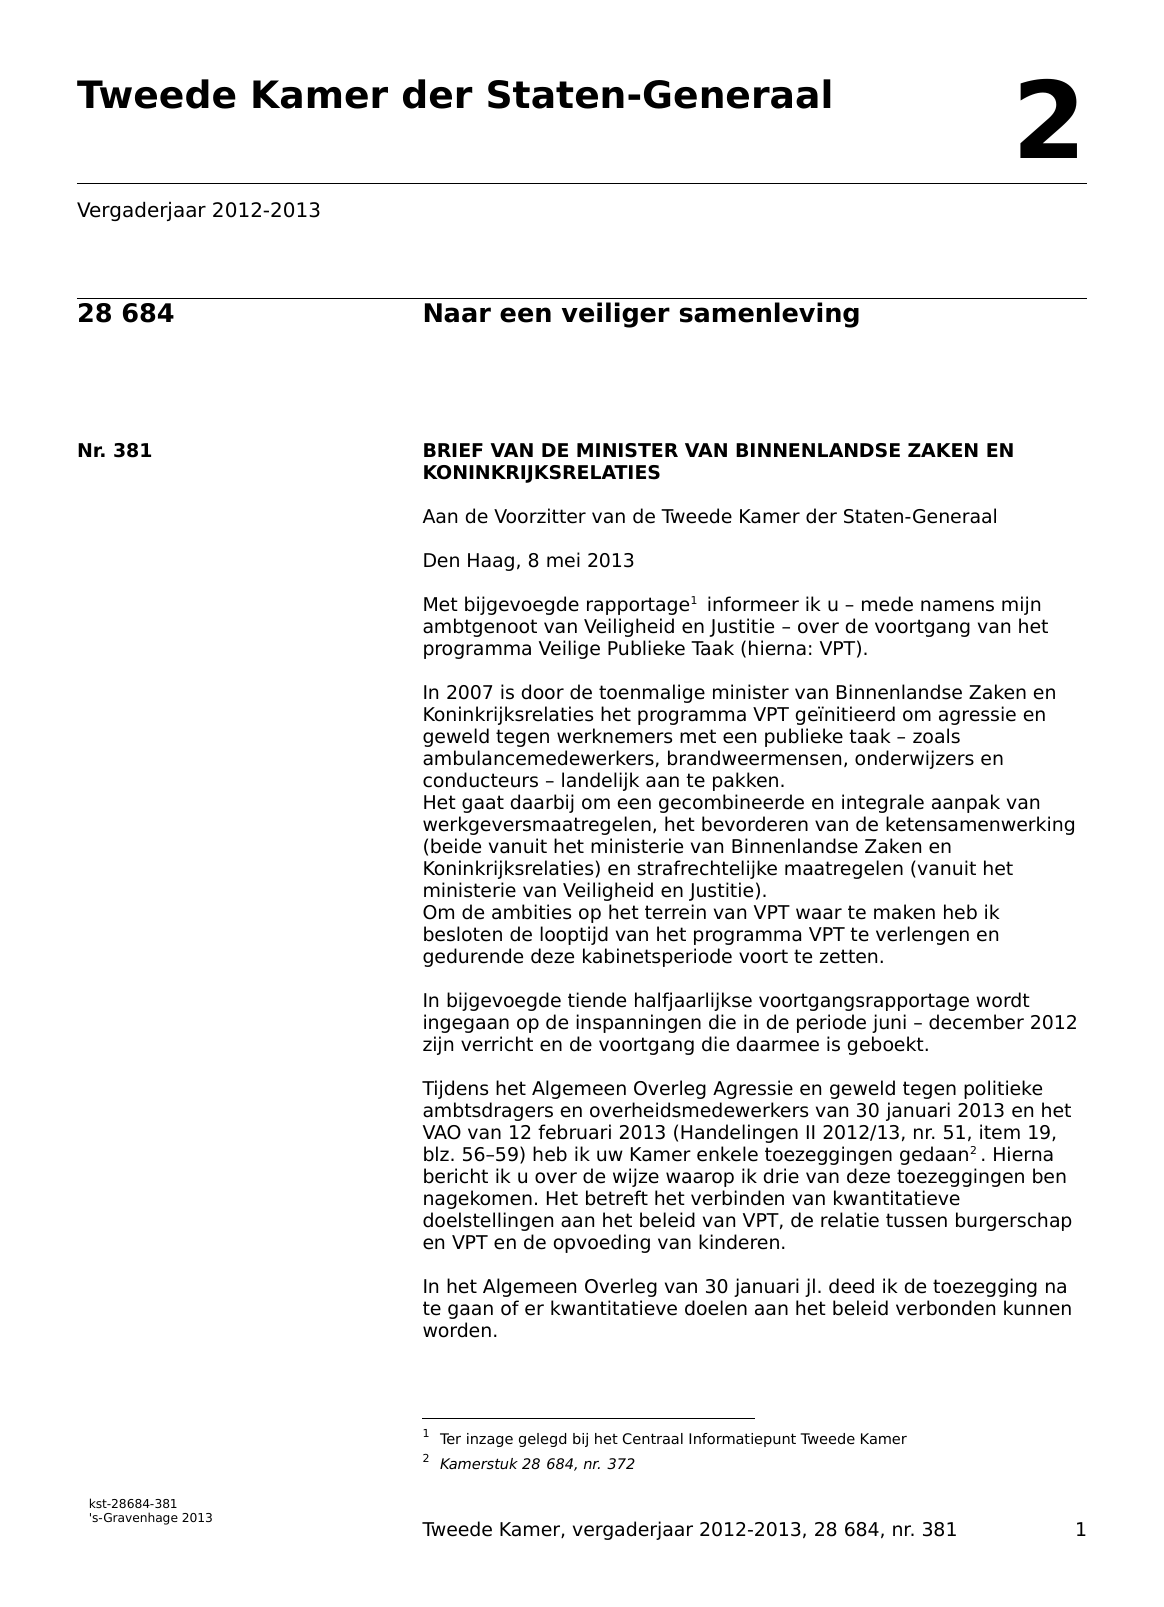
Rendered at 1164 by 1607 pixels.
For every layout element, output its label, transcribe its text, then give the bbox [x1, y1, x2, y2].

table_header 2 [886, 59, 1087, 183]
text Ter inzage gelegd bij het Centraal Informatiepunt Tweede Kamer [422, 1427, 1087, 1449]
text kst-28684-381 [88, 1497, 323, 1511]
table_cell Vergaderjaar 2012-2013 [77, 184, 1087, 298]
text Aan de Voorzitter van de Tweede Kamer der Staten-Generaal [422, 506, 1087, 528]
text Met bijgevoegde rapportage informeer ik u – mede namens mijn ambtgenoot van Veiligheid en Justitie – over de voortgang van het programma Veilige Publieke Taak (hierna: VPT). [422, 594, 1087, 660]
text Tijdens het Algemeen Overleg Agressie en geweld tegen politieke ambtsdragers en overheidsmedewerkers van 30 januari 2013 en het VAO van 12 februari 2013 (Handelingen II 2012/13, nr. 51, item 19, blz. 56–59) heb ik uw Kamer enkele toezeggingen gedaan. Hierna bericht ik u over de wijze waarop ik drie van deze toezeggingen ben nagekomen. Het betreft het verbinden van kwantitatieve doelstellingen aan het beleid van VPT, de relatie tussen burgerschap en VPT en de opvoeding van kinderen. [422, 1078, 1087, 1254]
subtitle Nr. 381 BRIEF VAN DE MINISTER VAN BINNENLANDSE ZAKEN EN KONINKRIJKSRELATIES [77, 440, 1087, 484]
text In het Algemeen Overleg van 30 januari jl. deed ik de toezegging na te gaan of er kwantitatieve doelen aan het beleid verbonden kunnen worden. [422, 1276, 1087, 1342]
text Den Haag, 8 mei 2013 [422, 550, 1087, 572]
subtitle 28 684 Naar een veiliger samenleving [77, 299, 1087, 329]
text In 2007 is door de toenmalige minister van Binnenlandse Zaken en Koninkrijksrelaties het programma VPT geïnitieerd om agressie en geweld tegen werknemers met een publieke taak – zoals ambulancemedewerkers, brandweermensen, onderwijzers en conducteurs – landelijk aan te pakken. [422, 682, 1087, 792]
text 's-Gravenhage 2013 [88, 1511, 323, 1525]
text Om de ambities op het terrein van VPT waar te maken heb ik besloten de looptijd van het programma VPT te verlengen en gedurende deze kabinetsperiode voort te zetten. [422, 902, 1087, 968]
text In bijgevoegde tiende halfjaarlijkse voortgangsrapportage wordt ingegaan op de inspanningen die in de periode juni – december 2012 zijn verricht en de voortgang die daarmee is geboekt. [422, 990, 1087, 1056]
table_header Tweede Kamer der Staten-Generaal [77, 59, 886, 183]
text Kamerstuk 28 684, nr. 372 [422, 1452, 1087, 1474]
text Het gaat daarbij om een gecombineerde en integrale aanpak van werkgeversmaatregelen, het bevorderen van de ketensamenwerking (beide vanuit het ministerie van Binnenlandse Zaken en Koninkrijksrelaties) en strafrechtelijke maatregelen (vanuit het ministerie van Veiligheid en Justitie). [422, 792, 1087, 902]
